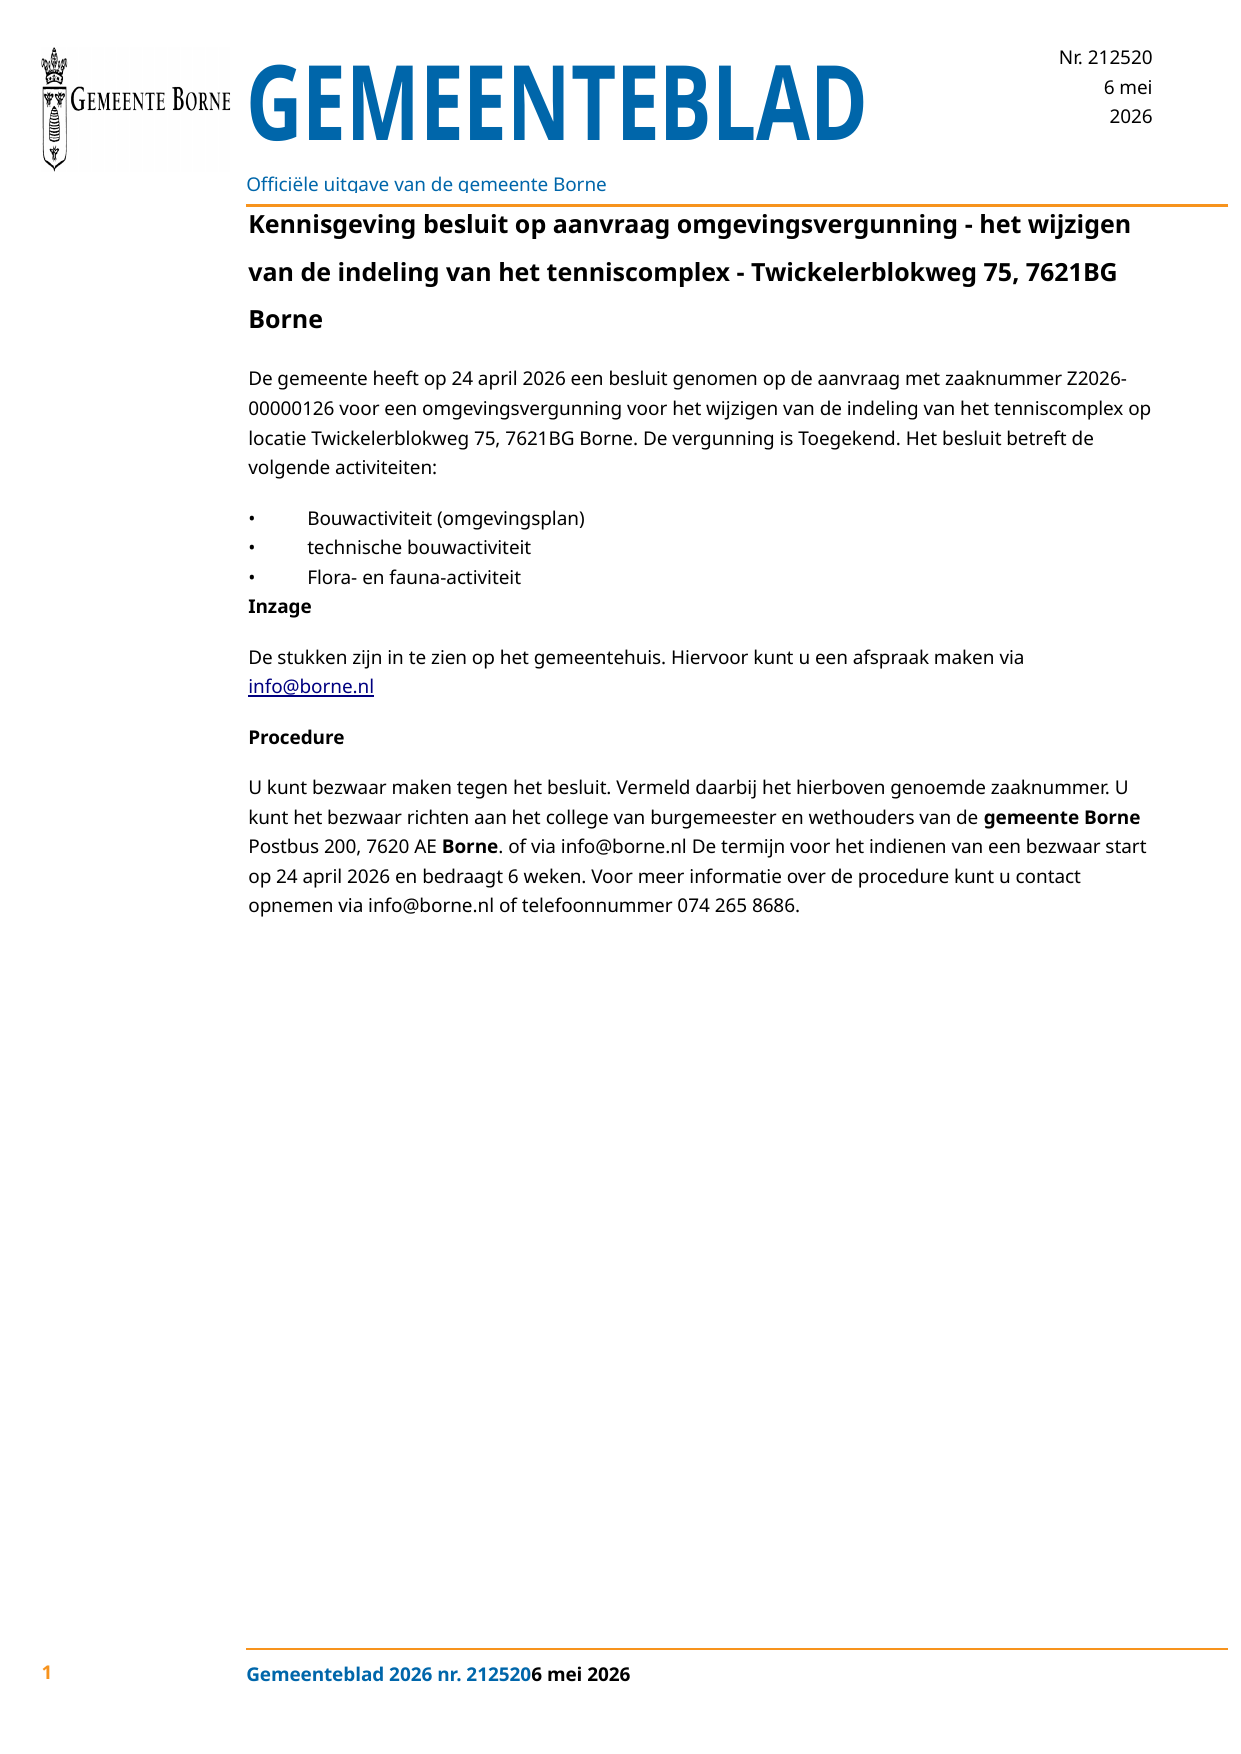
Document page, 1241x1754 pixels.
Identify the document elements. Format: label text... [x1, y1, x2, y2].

text Procedure [248, 724, 1152, 749]
text Kennisgeving besluit op aanvraag omgevingsvergunning - het wijzigen van de indeling van het tenniscomplex - Twickelerblokweg 75, 7621BG Borne [248, 207, 1152, 336]
list Flora- en fauna-activiteit [248, 564, 1152, 589]
list Bouwactiviteit (omgevingsplan) [248, 505, 1152, 530]
text De gemeente heeft op 24 april 2026 een besluit genomen op de aanvraag met zaaknummer Z2026-00000126 voor een omgevingsvergunning voor het wijzigen van de indeling van het tenniscomplex op locatie Twickelerblokweg 75, 7621BG Borne. De vergunning is Toegekend. Het besluit betreft de volgende activiteiten: [248, 366, 1152, 480]
text De stukken zijn in te zien op het gemeentehuis. Hiervoor kunt u een afspraak maken via info@borne.nl [248, 644, 1152, 699]
picture [41, 47, 231, 172]
list technische bouwactiviteit [248, 534, 1152, 560]
text U kunt bezwaar maken tegen het besluit. Vermeld daarbij het hierboven genoemde zaaknummer. U kunt het bezwaar richten aan het college van burgemeester en wethouders van de gemeente Borne Postbus 200, 7620 AE Borne. of via info@borne.nl De termijn voor het indienen van een bezwaar start op 24 april 2026 en bedraagt 6 weken. Voor meer informatie over de procedure kunt u contact opnemen via info@borne.nl of telefoonnummer 074 265 8686. [248, 774, 1152, 918]
text Inzage [248, 593, 1152, 619]
